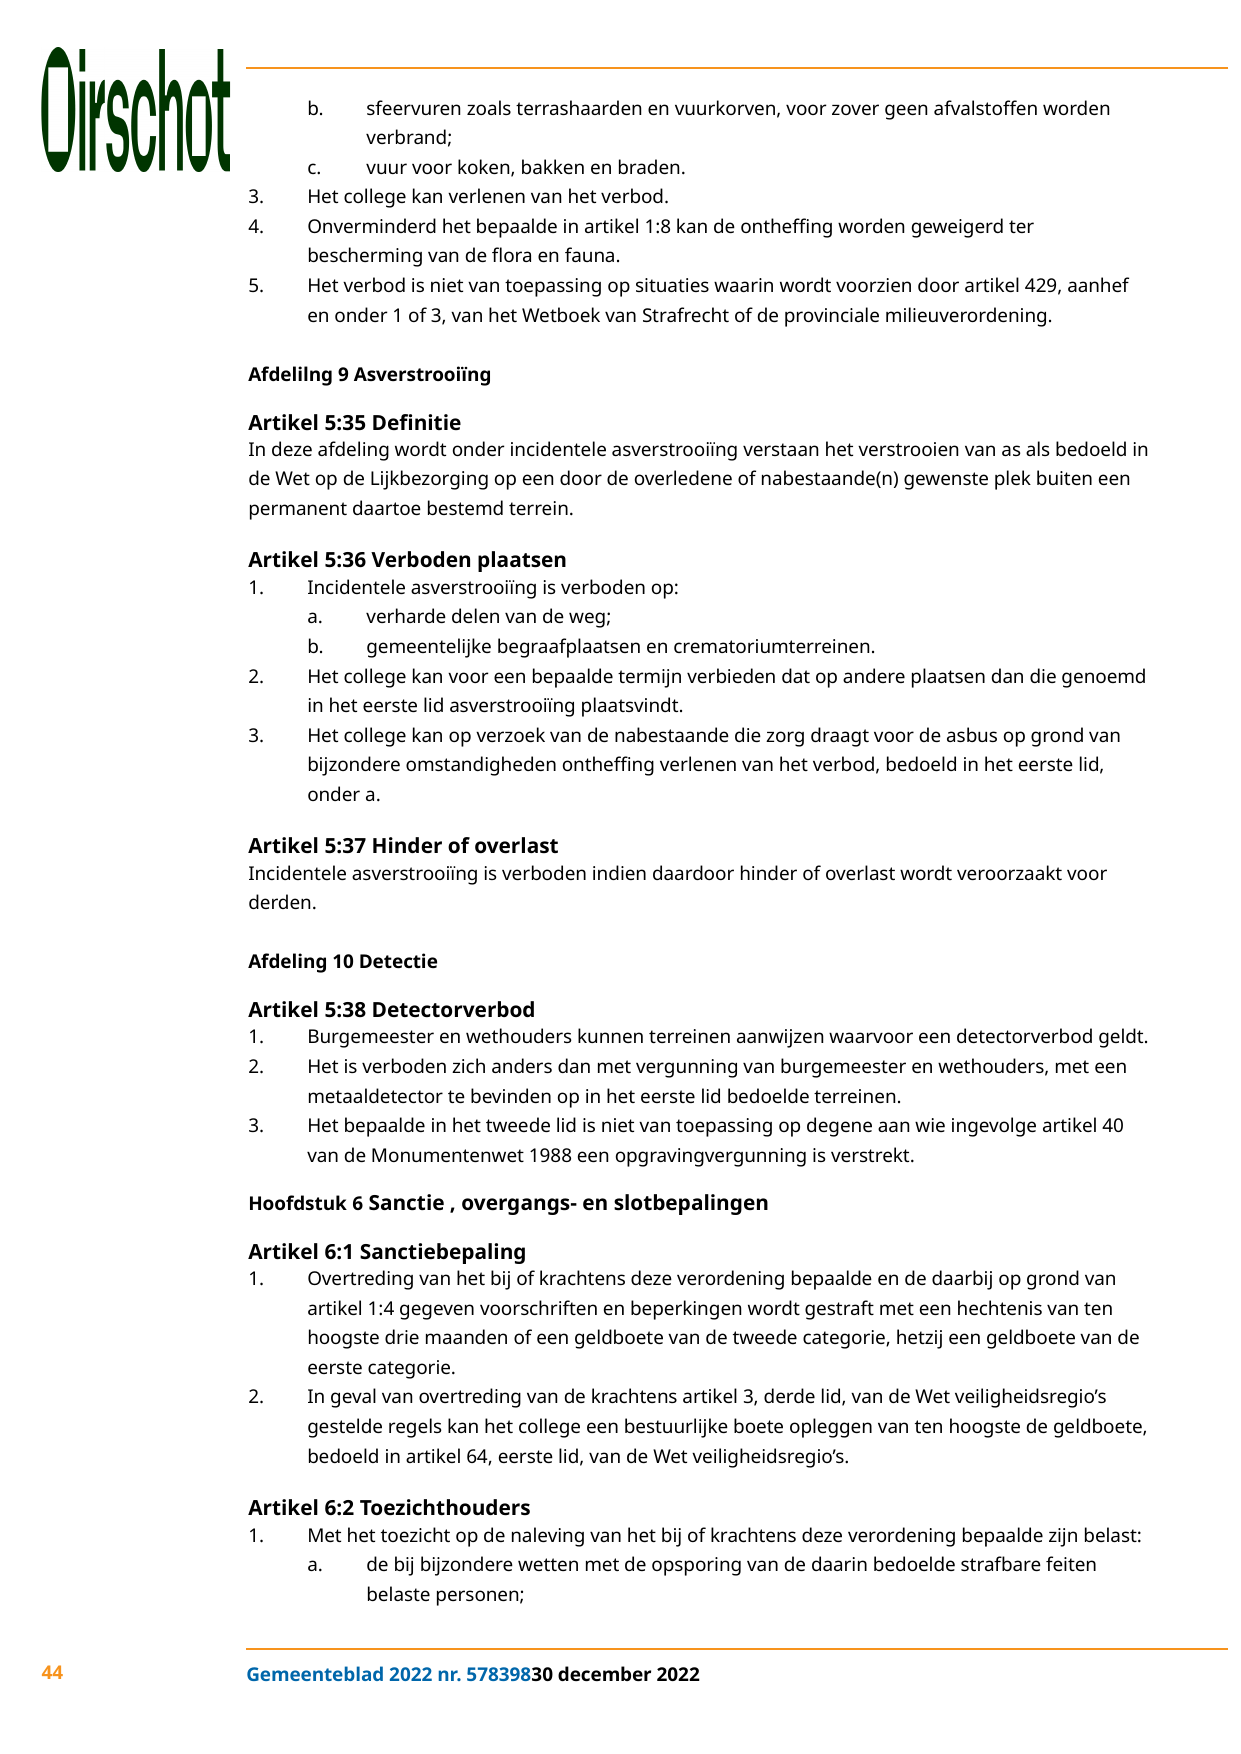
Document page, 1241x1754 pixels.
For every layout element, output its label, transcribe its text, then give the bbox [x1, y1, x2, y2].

text Artikel 6:2 Toezichthouders [248, 1493, 1152, 1522]
list Het verbod is niet van toepassing op situaties waarin wordt voorzien door artikel 429, aanhef en onder 1 of 3, van het Wetboek van Strafrecht of de provinciale milieuverordening. [248, 272, 1152, 328]
list vuur voor koken, bakken en braden. [307, 154, 1152, 180]
list Burgemeester en wethouders kunnen terreinen aanwijzen waarvoor een detectorverbod geldt. [248, 1024, 1152, 1049]
list de bij bijzondere wetten met de opsporing van de daarin bedoelde strafbare feiten belaste personen; [307, 1551, 1152, 1607]
picture [41, 47, 231, 172]
list Overtreding van het bij of krachtens deze verordening bepaalde en de daarbij op grond van artikel 1:4 gegeven voorschriften en beperkingen wordt gestraft met een hechtenis van ten hoogste drie maanden of een geldboete van de tweede categorie, hetzij een geldboete van de eerste categorie. [248, 1265, 1152, 1380]
list Onverminderd het bepaalde in artikel 1:8 kan de ontheffing worden geweigerd ter bescherming van de flora en fauna. [248, 213, 1152, 268]
list Het college kan verlenen van het verbod. [248, 183, 1152, 209]
list Incidentele asverstrooiïng is verboden op: [248, 574, 1152, 600]
list Het college kan voor een bepaalde termijn verbieden dat op andere plaatsen dan die genoemd in het eerste lid asverstrooiïng plaatsvindt. [248, 663, 1152, 718]
list sfeervuren zoals terrashaarden en vuurkorven, voor zover geen afvalstoffen worden verbrand; [307, 95, 1152, 150]
text Afdelilng 9 Asverstrooiïng [248, 361, 1152, 387]
text In deze afdeling wordt onder incidentele asverstrooiïng verstaan het verstrooien van as als bedoeld in de Wet op de Lijkbezorging op een door de overledene of nabestaande(n) gewenste plek buiten een permanent daartoe bestemd terrein. [248, 436, 1152, 521]
text Artikel 6:1 Sanctiebepaling [248, 1237, 1152, 1265]
list Het bepaalde in het tweede lid is niet van toepassing op degene aan wie ingevolge artikel 40 van de Monumentenwet 1988 een opgravingvergunning is verstrekt. [248, 1112, 1152, 1168]
list verharde delen van de weg; [307, 604, 1152, 629]
list Het college kan op verzoek van de nabestaande die zorg draagt voor de asbus op grond van bijzondere omstandigheden ontheffing verlenen van het verbod, bedoeld in het eerste lid, onder a. [248, 722, 1152, 807]
text Hoofdstuk 6 Sanctie , overgangs- en slotbepalingen [248, 1188, 1152, 1216]
text Artikel 5:35 Definitie [248, 408, 1152, 436]
list In geval van overtreding van de krachtens artikel 3, derde lid, van de Wet veiligheidsregio’s gestelde regels kan het college een bestuurlijke boete opleggen van ten hoogste de geldboete, bedoeld in artikel 64, eerste lid, van de Wet veiligheidsregio’s. [248, 1384, 1152, 1469]
text Artikel 5:37 Hinder of overlast [248, 832, 1152, 860]
text Artikel 5:36 Verboden plaatsen [248, 546, 1152, 574]
text Incidentele asverstrooiïng is verboden indien daardoor hinder of overlast wordt veroorzaakt voor derden. [248, 860, 1152, 915]
text Artikel 5:38 Detectorverbod [248, 995, 1152, 1024]
text Afdeling 10 Detectie [248, 949, 1152, 974]
list Het is verboden zich anders dan met vergunning van burgemeester en wethouders, met een metaaldetector te bevinden op in het eerste lid bedoelde terreinen. [248, 1053, 1152, 1109]
list gemeentelijke begraafplaatsen en crematoriumterreinen. [307, 633, 1152, 659]
list Met het toezicht op de naleving van het bij of krachtens deze verordening bepaalde zijn belast: [248, 1522, 1152, 1547]
